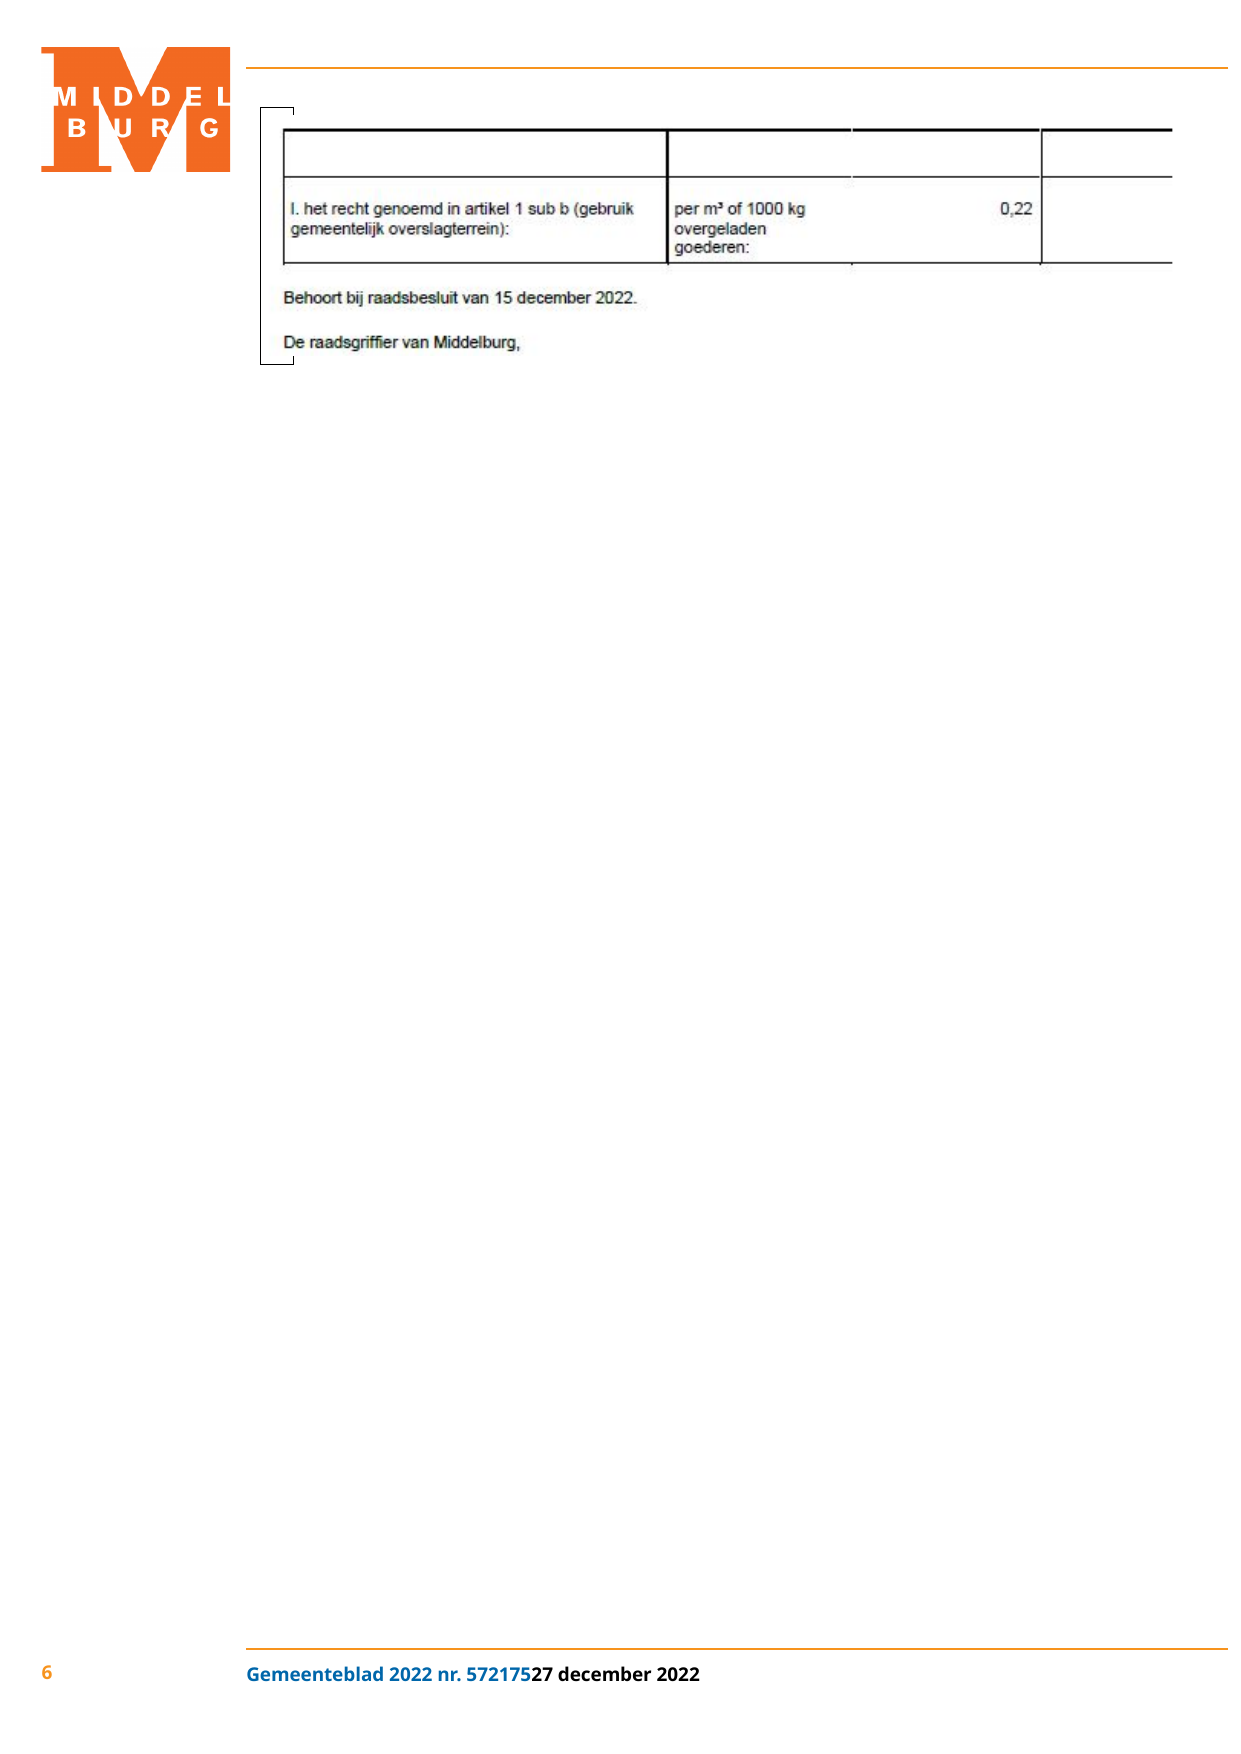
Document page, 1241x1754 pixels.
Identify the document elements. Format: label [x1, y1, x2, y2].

picture [268, 115, 1173, 356]
picture [41, 47, 231, 172]
